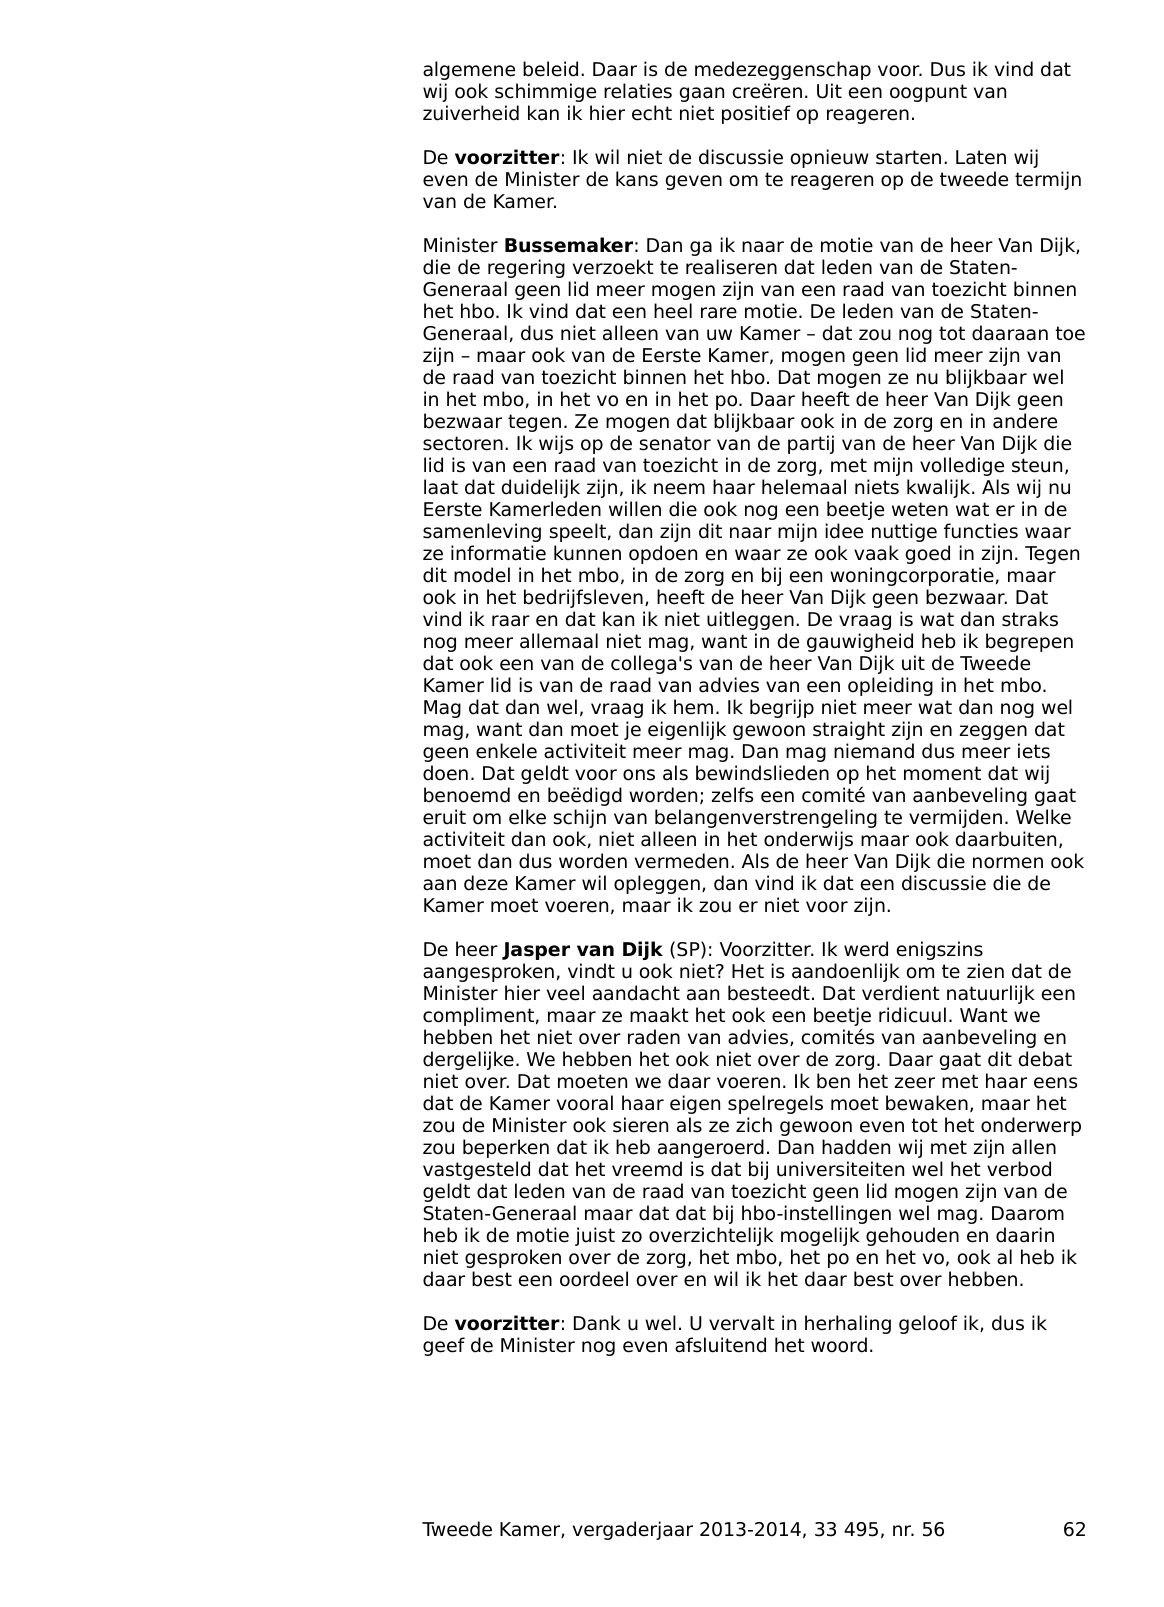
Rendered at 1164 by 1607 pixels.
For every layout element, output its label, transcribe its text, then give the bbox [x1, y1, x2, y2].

text De heer Jasper van Dijk (SP): Voorzitter. Ik werd enigszins aangesproken, vindt u ook niet? Het is aandoenlijk om te zien dat de Minister hier veel aandacht aan besteedt. Dat verdient natuurlijk een compliment, maar ze maakt het ook een beetje ridicuul. Want we hebben het niet over raden van advies, comités van aanbeveling en dergelijke. We hebben het ook niet over de zorg. Daar gaat dit debat niet over. Dat moeten we daar voeren. Ik ben het zeer met haar eens dat de Kamer vooral haar eigen spelregels moet bewaken, maar het zou de Minister ook sieren als ze zich gewoon even tot het onderwerp zou beperken dat ik heb aangeroerd. Dan hadden wij met zijn allen vastgesteld dat het vreemd is dat bij universiteiten wel het verbod geldt dat leden van de raad van toezicht geen lid mogen zijn van de Staten-Generaal maar dat dat bij hbo-instellingen wel mag. Daarom heb ik de motie juist zo overzichtelijk mogelijk gehouden en daarin niet gesproken over de zorg, het mbo, het po en het vo, ook al heb ik daar best een oordeel over en wil ik het daar best over hebben. [422, 939, 1087, 1291]
text algemene beleid. Daar is de medezeggenschap voor. Dus ik vind dat wij ook schimmige relaties gaan creëren. Uit een oogpunt van zuiverheid kan ik hier echt niet positief op reageren. [422, 59, 1087, 125]
text De voorzitter: Dank u wel. U vervalt in herhaling geloof ik, dus ik geef de Minister nog even afsluitend het woord. [422, 1313, 1087, 1357]
text Minister Bussemaker: Dan ga ik naar de motie van de heer Van Dijk, die de regering verzoekt te realiseren dat leden van de Staten-Generaal geen lid meer mogen zijn van een raad van toezicht binnen het hbo. Ik vind dat een heel rare motie. De leden van de Staten-Generaal, dus niet alleen van uw Kamer – dat zou nog tot daaraan toe zijn – maar ook van de Eerste Kamer, mogen geen lid meer zijn van de raad van toezicht binnen het hbo. Dat mogen ze nu blijkbaar wel in het mbo, in het vo en in het po. Daar heeft de heer Van Dijk geen bezwaar tegen. Ze mogen dat blijkbaar ook in de zorg en in andere sectoren. Ik wijs op de senator van de partij van de heer Van Dijk die lid is van een raad van toezicht in de zorg, met mijn volledige steun, laat dat duidelijk zijn, ik neem haar helemaal niets kwalijk. Als wij nu Eerste Kamerleden willen die ook nog een beetje weten wat er in de samenleving speelt, dan zijn dit naar mijn idee nuttige functies waar ze informatie kunnen opdoen en waar ze ook vaak goed in zijn. Tegen dit model in het mbo, in de zorg en bij een woningcorporatie, maar ook in het bedrijfsleven, heeft de heer Van Dijk geen bezwaar. Dat vind ik raar en dat kan ik niet uitleggen. De vraag is wat dan straks nog meer allemaal niet mag, want in de gauwigheid heb ik begrepen dat ook een van de collega's van de heer Van Dijk uit de Tweede Kamer lid is van de raad van advies van een opleiding in het mbo. Mag dat dan wel, vraag ik hem. Ik begrijp niet meer wat dan nog wel mag, want dan moet je eigenlijk gewoon straight zijn en zeggen dat geen enkele activiteit meer mag. Dan mag niemand dus meer iets doen. Dat geldt voor ons als bewindslieden op het moment dat wij benoemd en beëdigd worden; zelfs een comité van aanbeveling gaat eruit om elke schijn van belangenverstrengeling te vermijden. Welke activiteit dan ook, niet alleen in het onderwijs maar ook daarbuiten, moet dan dus worden vermeden. Als de heer Van Dijk die normen ook aan deze Kamer wil opleggen, dan vind ik dat een discussie die de Kamer moet voeren, maar ik zou er niet voor zijn. [422, 235, 1087, 917]
text De voorzitter: Ik wil niet de discussie opnieuw starten. Laten wij even de Minister de kans geven om te reageren op de tweede termijn van de Kamer. [422, 147, 1087, 213]
